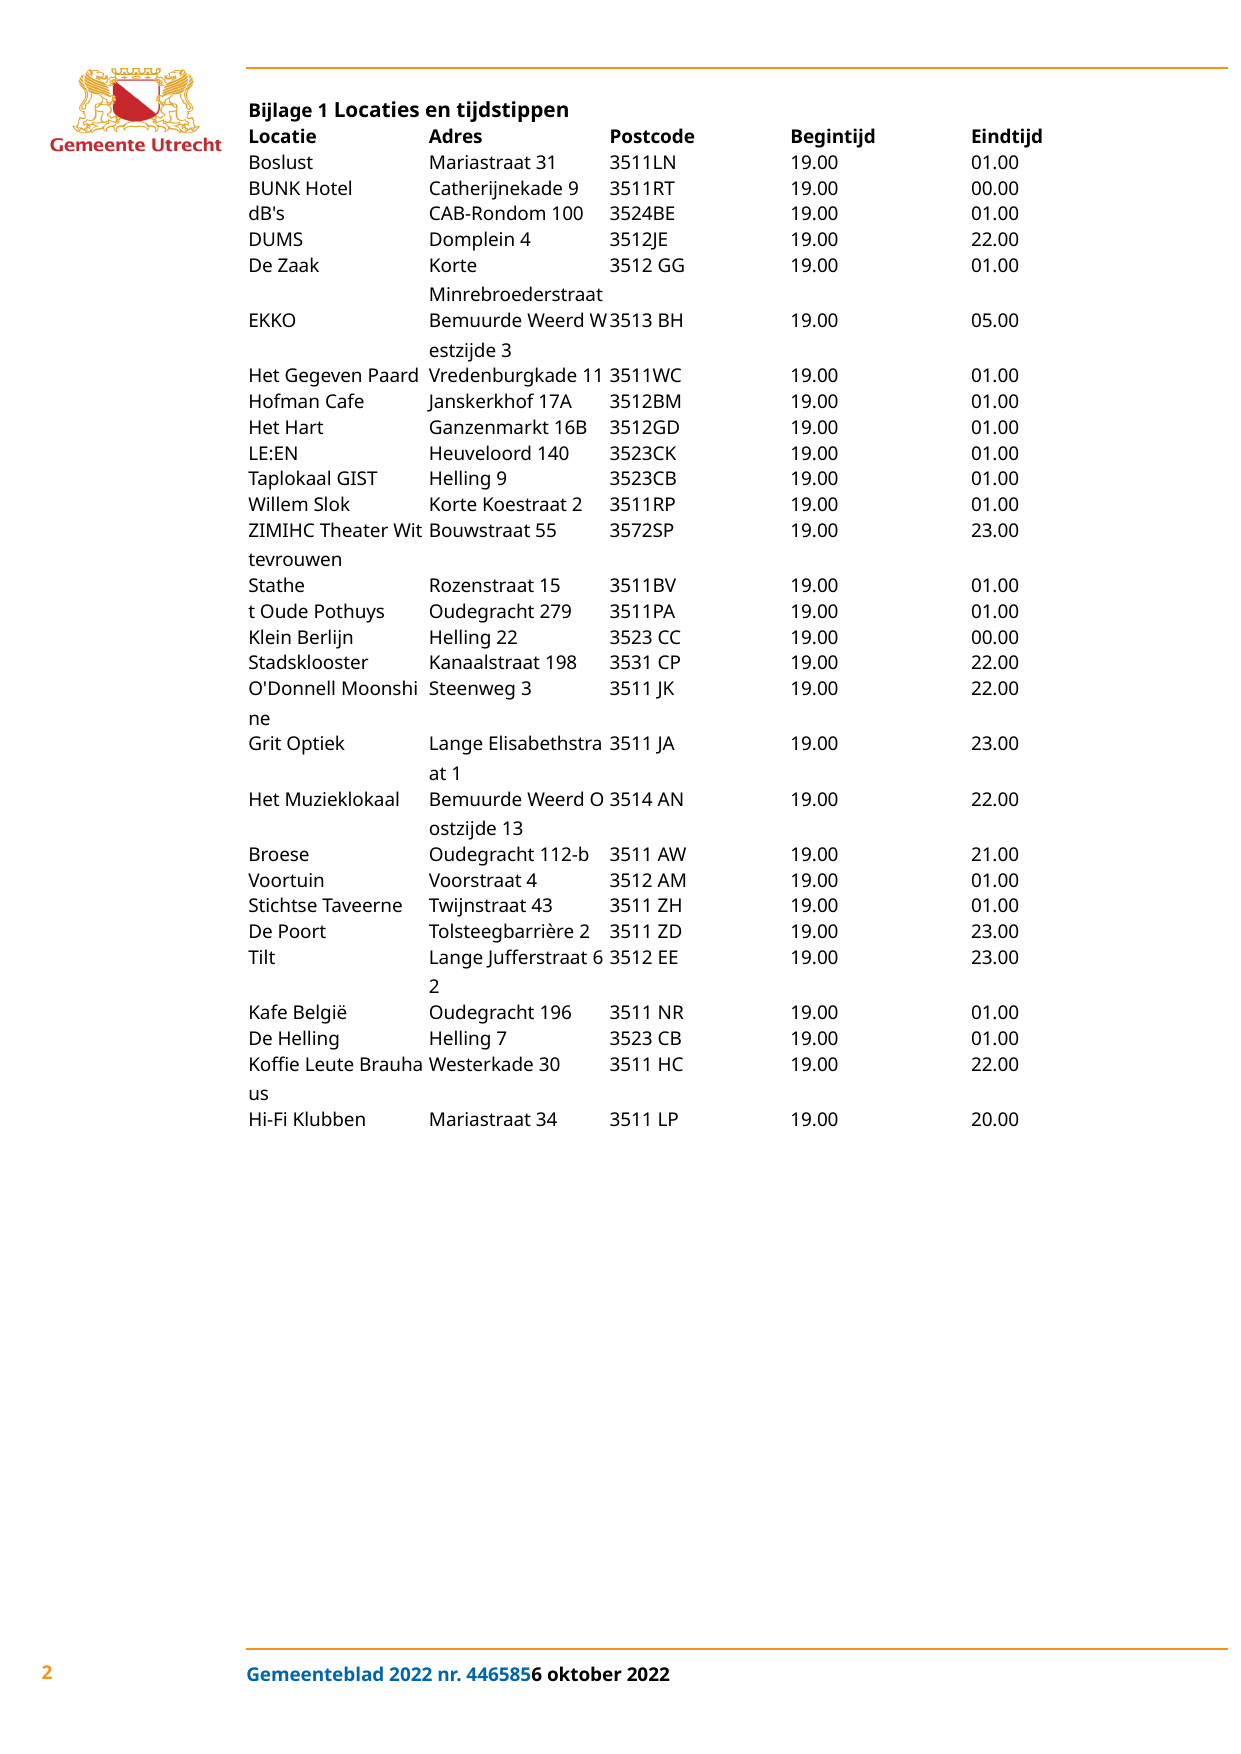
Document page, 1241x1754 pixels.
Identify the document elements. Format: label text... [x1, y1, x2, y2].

table_cell 3572SP [609, 517, 790, 572]
table_cell 19.00 [790, 786, 971, 841]
table_cell 3514 AN [609, 786, 790, 841]
table_cell 01.00 [971, 1025, 1152, 1051]
table_cell 22.00 [971, 226, 1152, 252]
table_cell 19.00 [790, 731, 971, 786]
table_cell BUNK Hotel [248, 175, 429, 201]
table_cell 3511 HC [609, 1051, 790, 1106]
table_cell Oudegracht 196 [429, 1000, 609, 1025]
table_cell Westerkade 30 [429, 1051, 609, 1106]
table_cell 05.00 [971, 308, 1152, 363]
table_cell 3523CK [609, 440, 790, 466]
table_cell 19.00 [790, 624, 971, 649]
table_cell 19.00 [790, 944, 971, 999]
table_cell Lange Jufferstraat 62 [429, 944, 609, 999]
table_cell Voorstraat 4 [429, 867, 609, 893]
table_cell 01.00 [971, 1000, 1152, 1025]
table_cell 3511 ZH [609, 893, 790, 918]
table_cell 01.00 [971, 201, 1152, 226]
table_cell Broese [248, 841, 429, 867]
table_cell 01.00 [971, 867, 1152, 893]
table_cell O'Donnell Moonshine [248, 675, 429, 731]
table_header Locatie [248, 124, 429, 149]
table_cell 3511 ZD [609, 919, 790, 944]
table_cell DUMS [248, 226, 429, 252]
table_cell 19.00 [790, 226, 971, 252]
table_cell 19.00 [790, 440, 971, 466]
table_cell 23.00 [971, 919, 1152, 944]
table_cell 3511 JK [609, 675, 790, 731]
table_cell 19.00 [790, 598, 971, 624]
table_cell 3512 EE [609, 944, 790, 999]
table_header Adres [429, 124, 609, 149]
table_cell dB's [248, 201, 429, 226]
table_cell Stichtse Taveerne [248, 893, 429, 918]
table_cell 19.00 [790, 149, 971, 175]
table_cell 23.00 [971, 731, 1152, 786]
table_cell Kanaalstraat 198 [429, 650, 609, 675]
table_cell 00.00 [971, 175, 1152, 201]
table_cell 3511 JA [609, 731, 790, 786]
table_cell 19.00 [790, 867, 971, 893]
table_cell 01.00 [971, 573, 1152, 598]
table_cell 3511RP [609, 491, 790, 517]
table_header Begintijd [790, 124, 971, 149]
table_cell Catherijnekade 9 [429, 175, 609, 201]
table_cell EKKO [248, 308, 429, 363]
table_cell 22.00 [971, 786, 1152, 841]
table_cell 3512GD [609, 414, 790, 440]
text Bijlage 1 Locaties en tijdstippen [248, 95, 1152, 123]
table_cell 23.00 [971, 944, 1152, 999]
table_cell Oudegracht 112-b [429, 841, 609, 867]
table_cell 01.00 [971, 893, 1152, 918]
table_cell Hofman Cafe [248, 389, 429, 414]
table_cell 22.00 [971, 1051, 1152, 1106]
table_cell Oudegracht 279 [429, 598, 609, 624]
table_cell 19.00 [790, 389, 971, 414]
table_cell De Helling [248, 1025, 429, 1051]
table_cell Korte Koestraat 2 [429, 491, 609, 517]
table_cell De Zaak [248, 252, 429, 307]
table_cell 19.00 [790, 201, 971, 226]
table_cell 3531 CP [609, 650, 790, 675]
table_cell Twijnstraat 43 [429, 893, 609, 918]
table_cell Vredenburgkade 11 [429, 363, 609, 388]
table_cell Mariastraat 31 [429, 149, 609, 175]
table_cell Steenweg 3 [429, 675, 609, 731]
table_cell 19.00 [790, 1025, 971, 1051]
table_cell Helling 9 [429, 466, 609, 491]
table_cell Het Gegeven Paard [248, 363, 429, 388]
table_cell 01.00 [971, 389, 1152, 414]
table_cell Koffie Leute Brauhaus [248, 1051, 429, 1106]
table_cell 19.00 [790, 363, 971, 388]
table_cell ZIMIHC Theater Wittevrouwen [248, 517, 429, 572]
table_cell 3511 NR [609, 1000, 790, 1025]
table_cell Klein Berlijn [248, 624, 429, 649]
table_cell 19.00 [790, 175, 971, 201]
table_cell 19.00 [790, 1106, 971, 1132]
table_cell 01.00 [971, 149, 1152, 175]
table_cell 01.00 [971, 252, 1152, 307]
table_cell 19.00 [790, 308, 971, 363]
table_cell 3512 AM [609, 867, 790, 893]
table_cell Tolsteegbarrière 2 [429, 919, 609, 944]
table_cell De Poort [248, 919, 429, 944]
table_cell Helling 22 [429, 624, 609, 649]
table_cell Janskerkhof 17A [429, 389, 609, 414]
table_cell 3511WC [609, 363, 790, 388]
table_cell 19.00 [790, 675, 971, 731]
table_cell LE:EN [248, 440, 429, 466]
table_cell 01.00 [971, 414, 1152, 440]
table_cell 3511BV [609, 573, 790, 598]
table_cell Korte Minrebroederstraat [429, 252, 609, 307]
table_cell 21.00 [971, 841, 1152, 867]
table_cell 19.00 [790, 573, 971, 598]
table_cell Bouwstraat 55 [429, 517, 609, 572]
table_cell Voortuin [248, 867, 429, 893]
table_cell 19.00 [790, 650, 971, 675]
table_cell Heuveloord 140 [429, 440, 609, 466]
table_cell CAB-Rondom 100 [429, 201, 609, 226]
table_cell Willem Slok [248, 491, 429, 517]
table_cell 3523CB [609, 466, 790, 491]
table_cell 3524BE [609, 201, 790, 226]
table_cell Bemuurde Weerd Westzijde 3 [429, 308, 609, 363]
table_cell 19.00 [790, 517, 971, 572]
table_cell Lange Elisabethstraat 1 [429, 731, 609, 786]
table_cell 19.00 [790, 1051, 971, 1106]
table_header Eindtijd [971, 124, 1152, 149]
table_cell 3512JE [609, 226, 790, 252]
table_header Postcode [609, 124, 790, 149]
table_cell Tilt [248, 944, 429, 999]
table_cell 19.00 [790, 893, 971, 918]
table_cell Taplokaal GIST [248, 466, 429, 491]
table_cell 3512 GG [609, 252, 790, 307]
table_cell 22.00 [971, 675, 1152, 731]
table_cell Het Hart [248, 414, 429, 440]
table_cell Stadsklooster [248, 650, 429, 675]
table_cell Ganzenmarkt 16B [429, 414, 609, 440]
table_cell 3511 LP [609, 1106, 790, 1132]
table_cell 19.00 [790, 252, 971, 307]
table_cell 3512BM [609, 389, 790, 414]
table_cell 3523 CB [609, 1025, 790, 1051]
table_cell 22.00 [971, 650, 1152, 675]
table_cell 19.00 [790, 1000, 971, 1025]
table_cell 00.00 [971, 624, 1152, 649]
table_cell 01.00 [971, 598, 1152, 624]
table_cell Boslust [248, 149, 429, 175]
table_cell 20.00 [971, 1106, 1152, 1132]
table_cell 19.00 [790, 466, 971, 491]
table_cell 3511LN [609, 149, 790, 175]
table_cell 3523 CC [609, 624, 790, 649]
table_cell 3513 BH [609, 308, 790, 363]
table_cell 19.00 [790, 491, 971, 517]
table_cell 19.00 [790, 414, 971, 440]
table_cell Helling 7 [429, 1025, 609, 1051]
table_cell Het Muzieklokaal [248, 786, 429, 841]
table_cell 19.00 [790, 841, 971, 867]
table_cell Rozenstraat 15 [429, 573, 609, 598]
table_cell 3511RT [609, 175, 790, 201]
table_cell 01.00 [971, 491, 1152, 517]
table_cell 3511 AW [609, 841, 790, 867]
table_cell Stathe [248, 573, 429, 598]
table_cell 01.00 [971, 440, 1152, 466]
table_cell Mariastraat 34 [429, 1106, 609, 1132]
table_cell 3511PA [609, 598, 790, 624]
table_cell Kafe België [248, 1000, 429, 1025]
table_cell 01.00 [971, 363, 1152, 388]
picture [41, 47, 231, 172]
table_cell Domplein 4 [429, 226, 609, 252]
table_cell 01.00 [971, 466, 1152, 491]
table_cell 19.00 [790, 919, 971, 944]
table_cell t Oude Pothuys [248, 598, 429, 624]
table_cell Grit Optiek [248, 731, 429, 786]
table_cell Bemuurde Weerd Oostzijde 13 [429, 786, 609, 841]
table_cell Hi-Fi Klubben [248, 1106, 429, 1132]
table_cell 23.00 [971, 517, 1152, 572]
